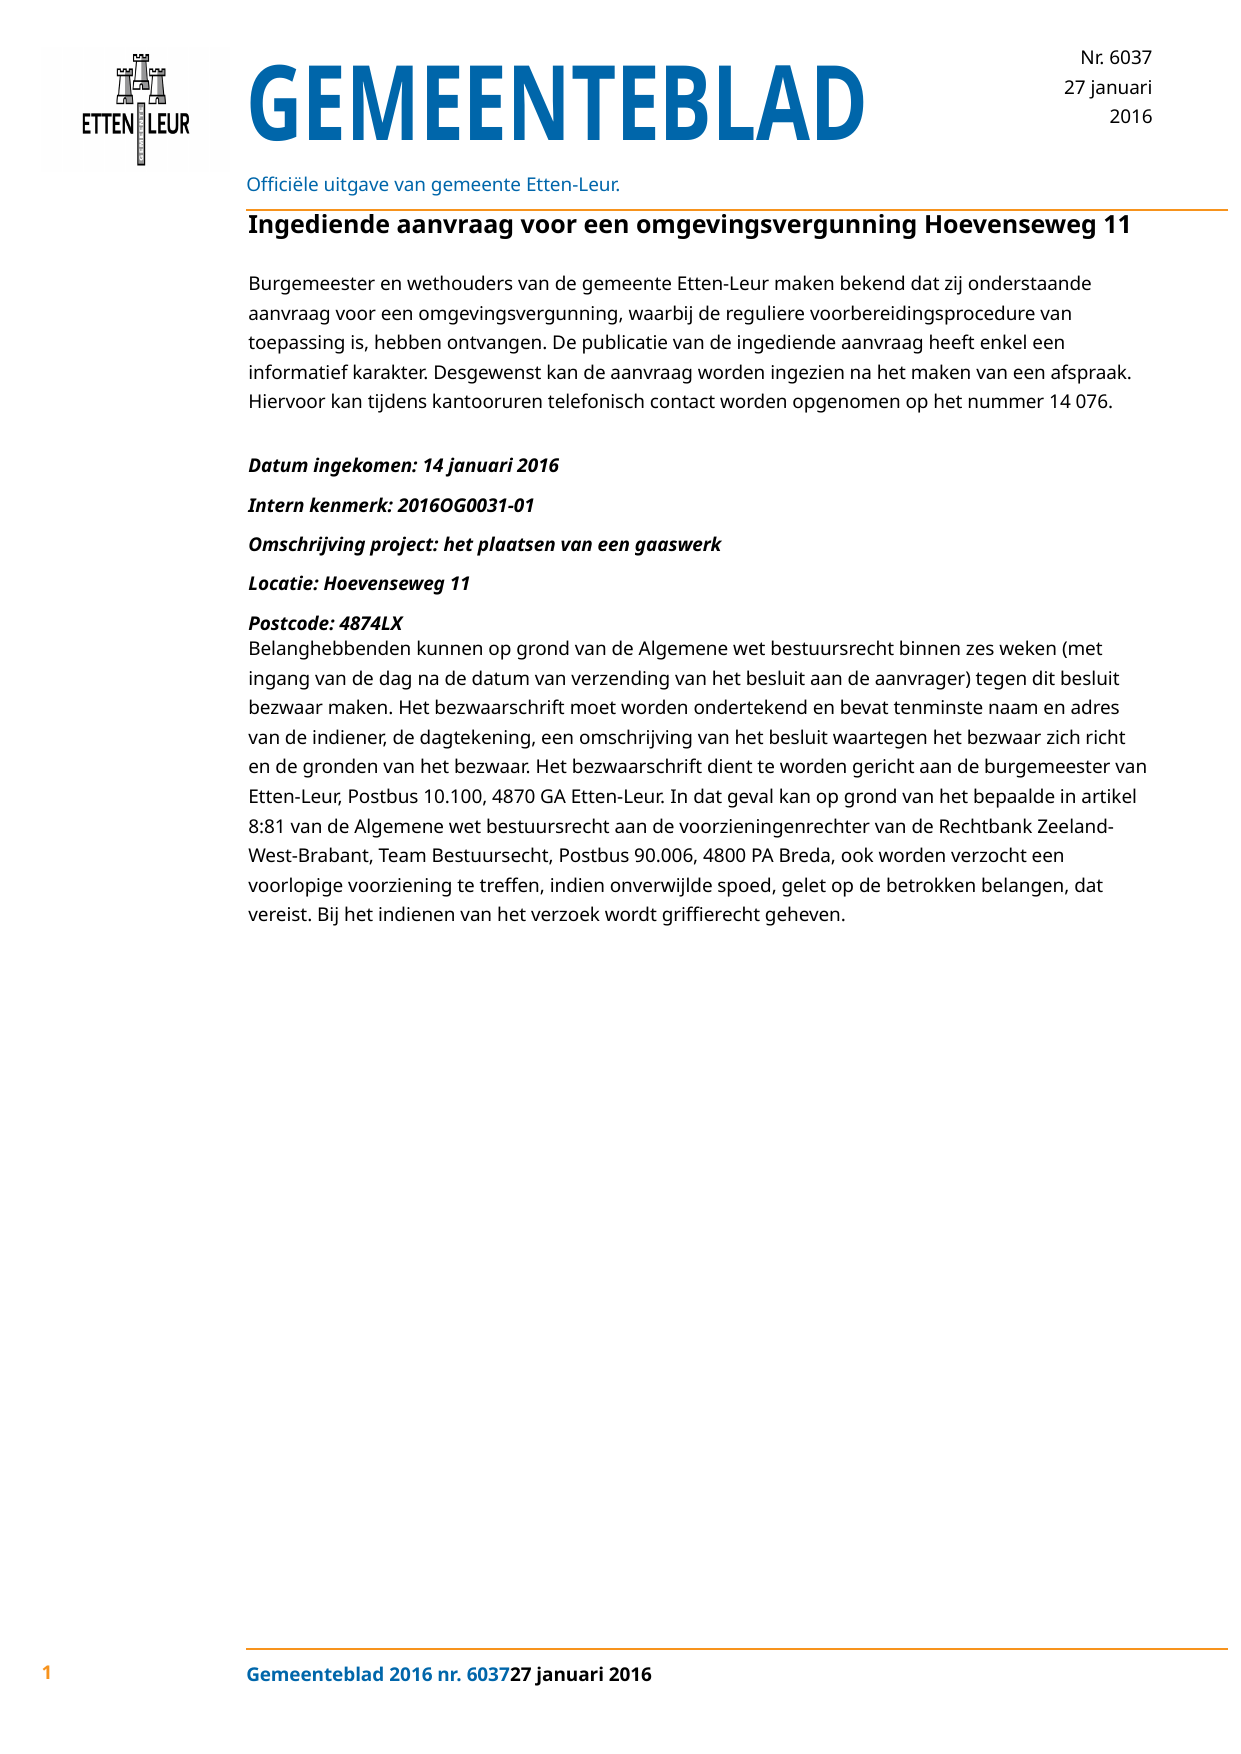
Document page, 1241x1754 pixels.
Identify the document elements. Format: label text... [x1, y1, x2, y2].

text Omschrijving project: het plaatsen van een gaaswerk [248, 531, 1152, 557]
text Datum ingekomen: 14 januari 2016 [248, 453, 1152, 478]
text Locatie: Hoevenseweg 11 [248, 570, 1152, 596]
text Ingediende aanvraag voor een omgevingsvergunning Hoevenseweg 11 [248, 211, 1152, 241]
text Belanghebbenden kunnen op grond van de Algemene wet bestuursrecht binnen zes weken (met ingang van de dag na de datum van verzending van het besluit aan de aanvrager) tegen dit besluit bezwaar maken. Het bezwaarschrift moet worden ondertekend en bevat tenminste naam en adres van de indiener, de dagtekening, een omschrijving van het besluit waartegen het bezwaar zich richt en de gronden van het bezwaar. Het bezwaarschrift dient te worden gericht aan de burgemeester van Etten-Leur, Postbus 10.100, 4870 GA Etten-Leur. In dat geval kan op grond van het bepaalde in artikel 8:81 van de Algemene wet bestuursrecht aan de voorzieningenrechter van de Rechtbank Zeeland-West-Brabant, Team Bestuursecht, Postbus 90.006, 4800 PA Breda, ook worden verzocht een voorlopige voorziening te treffen, indien onverwijlde spoed, gelet op de betrokken belangen, dat vereist. Bij het indienen van het verzoek wordt griffierecht geheven. [248, 635, 1152, 927]
picture [41, 47, 231, 172]
text Intern kenmerk: 2016OG0031-01 [248, 492, 1152, 518]
text Postcode: 4874LX [248, 610, 1152, 635]
text Burgemeester en wethouders van de gemeente Etten-Leur maken bekend dat zij onderstaande aanvraag voor een omgevingsvergunning, waarbij de reguliere voorbereidingsprocedure van toepassing is, hebben ontvangen. De publicatie van de ingediende aanvraag heeft enkel een informatief karakter. Desgewenst kan de aanvraag worden ingezien na het maken van een afspraak. Hiervoor kan tijdens kantooruren telefonisch contact worden opgenomen op het nummer 14 076. [248, 270, 1152, 414]
